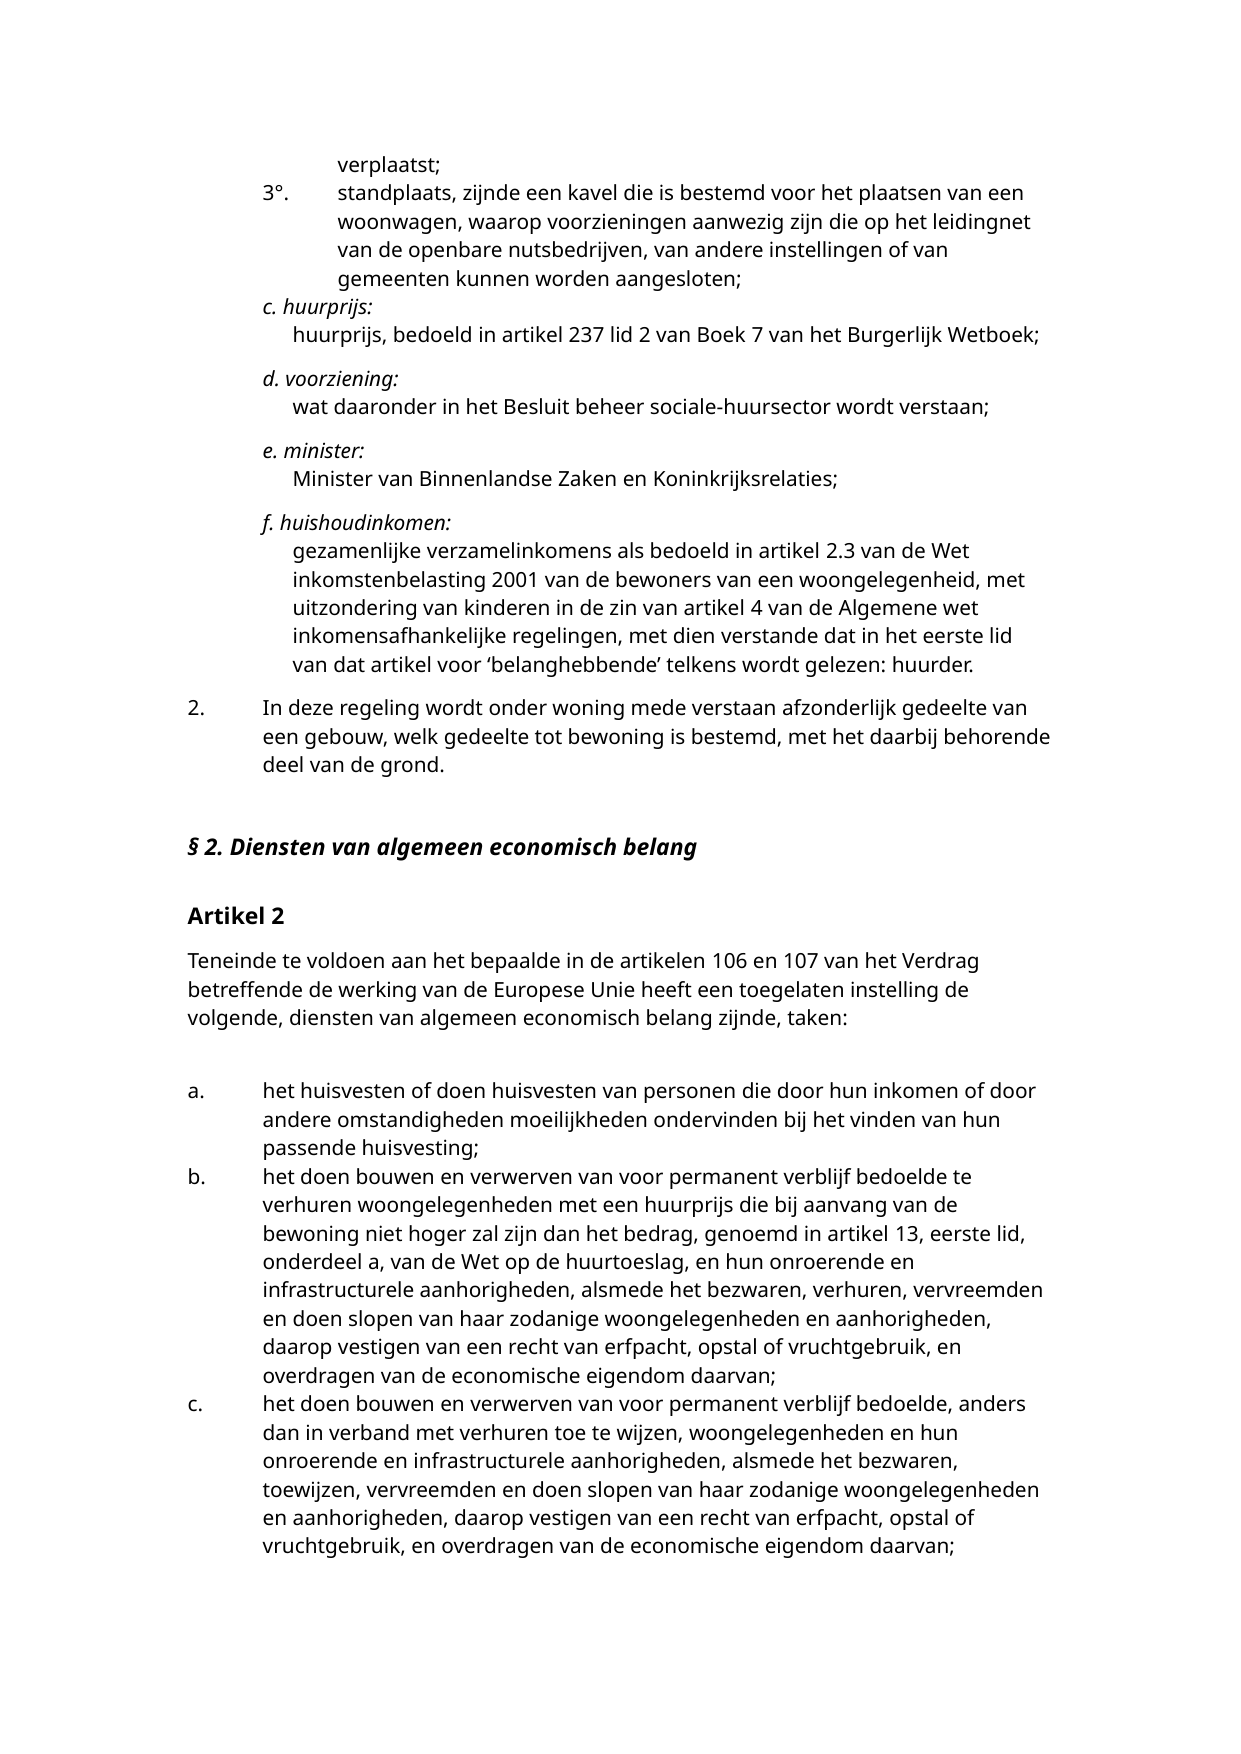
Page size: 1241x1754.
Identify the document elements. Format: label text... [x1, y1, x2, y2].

list huurprijs, bedoeld in artikel 237 lid 2 van Boek 7 van het Burgerlijk Wetboek; [217, 321, 1053, 349]
list In deze regeling wordt onder woning mede verstaan afzonderlijk gedeelte van een gebouw, welk gedeelte tot bewoning is bestemd, met het daarbij behorende deel van de grond. [187, 693, 1053, 779]
list het doen bouwen en verwerven van voor permanent verblijf bedoelde te verhuren woongelegenheden met een huurprijs die bij aanvang van de bewoning niet hoger zal zijn dan het bedrag, genoemd in artikel 13, eerste lid, onderdeel a, van de Wet op de huurtoeslag, en hun onroerende en infrastructurele aanhorigheden, alsmede het bezwaren, verhuren, vervreemden en doen slopen van haar zodanige woongelegenheden en aanhorigheden, daarop vestigen van een recht van erfpacht, opstal of vruchtgebruik, en overdragen van de economische eigendom daarvan; [187, 1162, 1053, 1389]
list gezamenlijke verzamelinkomens als bedoeld in artikel 2.3 van de Wet inkomstenbelasting 2001 van de bewoners van een woongelegenheid, met uitzondering van kinderen in de zin van artikel 4 van de Algemene wet inkomensafhankelijke regelingen, met dien verstande dat in het eerste lid van dat artikel voor ‘belanghebbende’ telkens wordt gelezen: huurder. [217, 536, 1053, 678]
list c. huurprijs: [187, 292, 1053, 321]
list het huisvesten of doen huisvesten van personen die door hun inkomen of door andere omstandigheden moeilijkheden ondervinden bij het vinden van hun passende huisvesting; [187, 1077, 1053, 1162]
list het doen bouwen en verwerven van voor permanent verblijf bedoelde, anders dan in verband met verhuren toe te wijzen, woongelegenheden en hun onroerende en infrastructurele aanhorigheden, alsmede het bezwaren, toewijzen, vervreemden en doen slopen van haar zodanige woongelegenheden en aanhorigheden, daarop vestigen van een recht van erfpacht, opstal of vruchtgebruik, en overdragen van de economische eigendom daarvan; [187, 1389, 1053, 1560]
list standplaats, zijnde een kavel die is bestemd voor het plaatsen van een woonwagen, waarop voorzieningen aanwezig zijn die op het leidingnet van de openbare nutsbedrijven, van andere instellingen of van gemeenten kunnen worden aangesloten; [262, 178, 1053, 292]
text Teneinde te voldoen aan het bepaalde in de artikelen 106 en 107 van het Verdrag betreffende de werking van de Europese Unie heeft een toegelaten instelling de volgende, diensten van algemeen economisch belang zijnde, taken: [187, 946, 1053, 1032]
subtitle § 2. Diensten van algemeen economisch belang [187, 831, 1053, 862]
subtitle Artikel 2 [187, 900, 1053, 931]
list Minister van Binnenlandse Zaken en Koninkrijksrelaties; [217, 464, 1053, 493]
list wat daaronder in het Besluit beheer sociale-huursector wordt verstaan; [217, 392, 1053, 421]
list verplaatst; [262, 150, 1053, 178]
list f. huishoudinkomen: [187, 508, 1053, 536]
list d. voorziening: [187, 364, 1053, 392]
list e. minister: [187, 436, 1053, 464]
